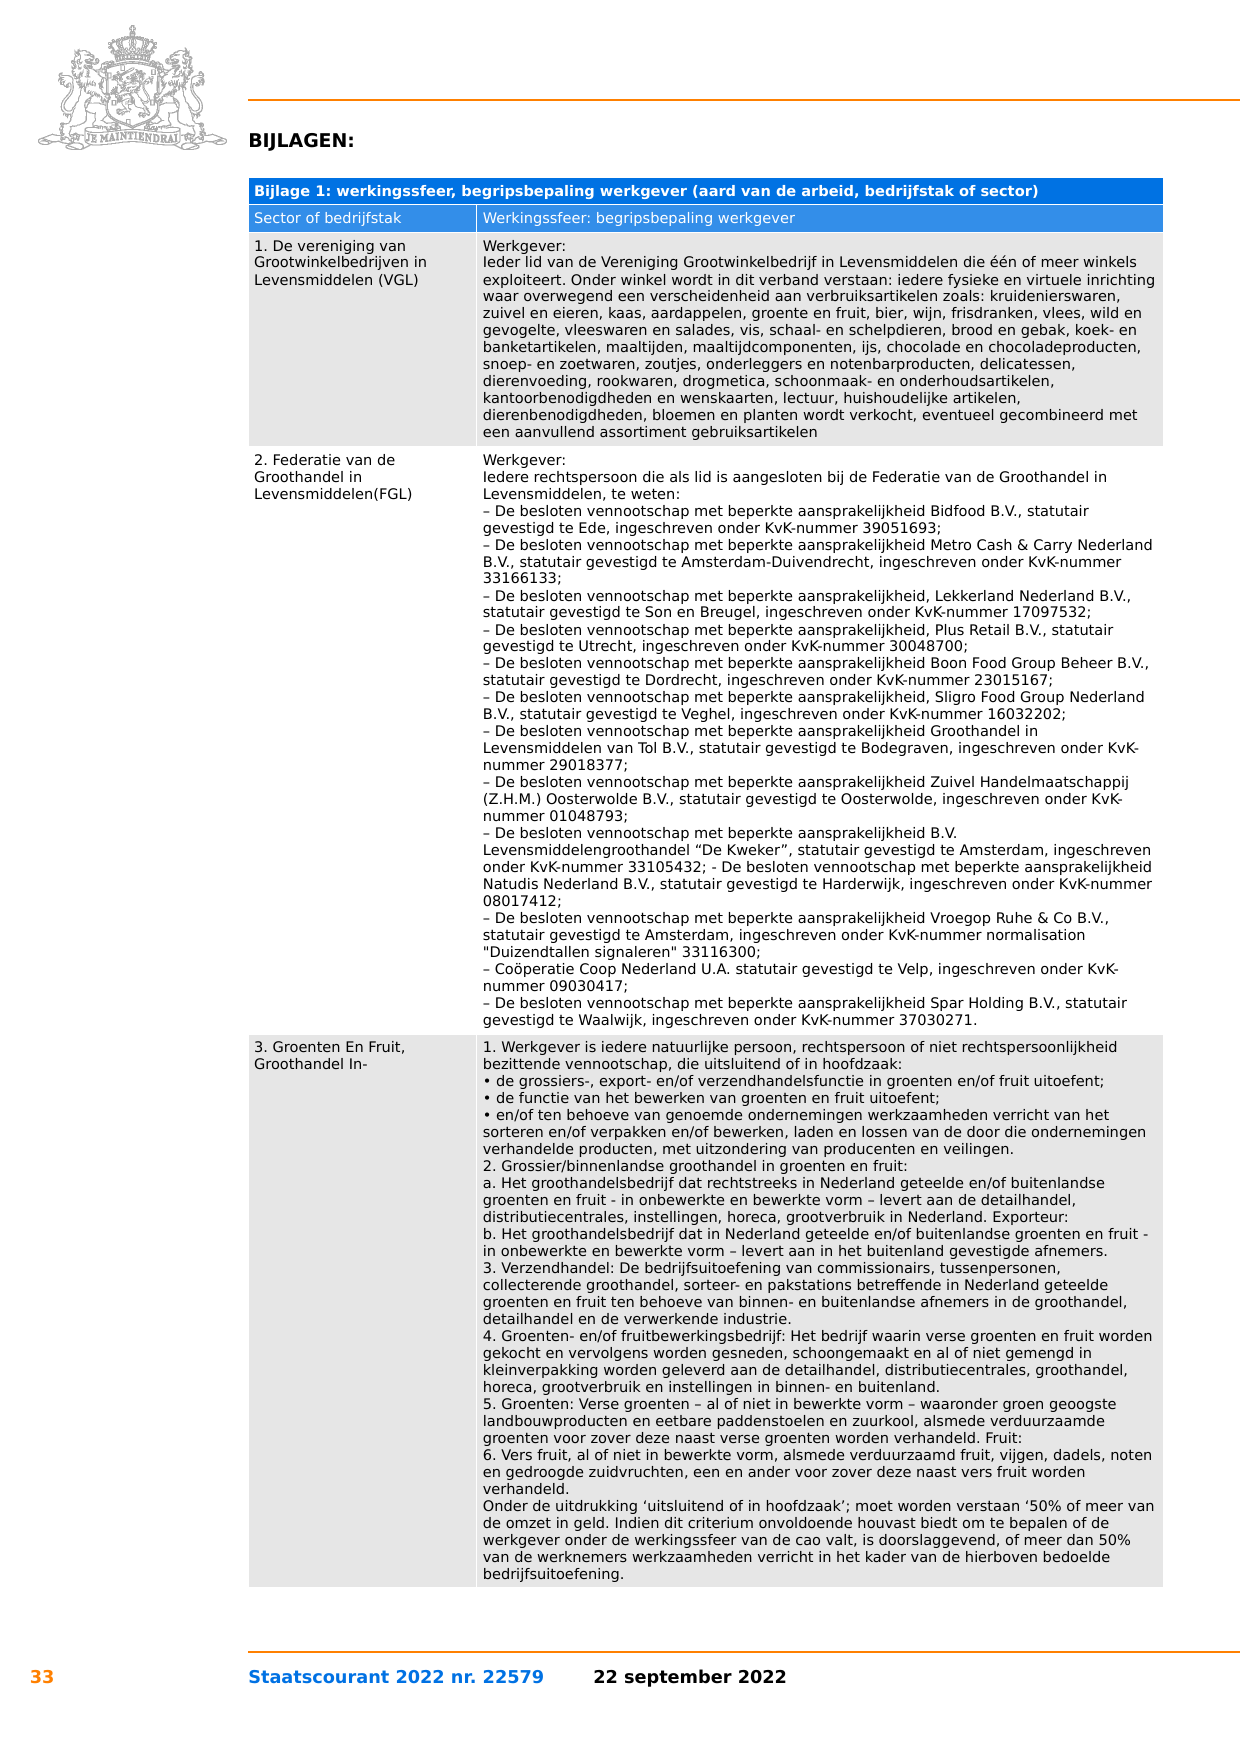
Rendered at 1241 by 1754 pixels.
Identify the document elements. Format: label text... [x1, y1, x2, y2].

table_cell Werkingssfeer: begripsbepaling werkgever [477, 205, 1163, 232]
table_cell 1. De vereniging van Grootwinkelbedrijven in Levensmiddelen (VGL) [249, 233, 476, 446]
table_cell Werkgever: Ieder lid van de Vereniging Grootwinkelbedrijf in Levensmiddelen die één of meer winkels exploiteert. Onder winkel wordt in dit verband verstaan: iedere fysieke en virtuele inrichting waar overwegend een verscheidenheid aan verbruiksartikelen zoals: kruidenierswaren, zuivel en eieren, kaas, aardappelen, groente en fruit, bier, wijn, frisdranken, vlees, wild en gevogelte, vleeswaren en salades, vis, schaal- en schelpdieren, brood en gebak, koek- en banketartikelen, maaltijden, maaltijdcomponenten, ijs, chocolade en chocoladeproducten, snoep- en zoetwaren, zoutjes, onderleggers en notenbarproducten, delicatessen, dierenvoeding, rookwaren, drogmetica, schoonmaak- en onderhoudsartikelen, kantoorbenodigdheden en wenskaarten, lectuur, huishoudelijke artikelen, dierenbenodigdheden, bloemen en planten wordt verkocht, eventueel gecombineerd met een aanvullend assortiment gebruiksartikelen [477, 233, 1163, 446]
table_cell Sector of bedrijfstak [249, 205, 476, 232]
table_cell 3. Groenten En Fruit, Groothandel In- [249, 1035, 476, 1587]
picture [38, 25, 227, 150]
table_cell 2. Federatie van de Groothandel in Levensmiddelen(FGL) [249, 447, 476, 1033]
table_cell 1. Werkgever is iedere natuurlijke persoon, rechtspersoon of niet rechtspersoonlijkheid bezittende vennootschap, die uitsluitend of in hoofdzaak: • de grossiers-, export- en/of verzendhandelsfunctie in groenten en/of fruit uitoefent; • de functie van het bewerken van groenten en fruit uitoefent; • en/of ten behoeve van genoemde ondernemingen werkzaamheden verricht van het sorteren en/of verpakken en/of bewerken, laden en lossen van de door die ondernemingen verhandelde producten, met uitzondering van producenten en veilingen. 2. Grossier/binnenlandse groothandel in groenten en fruit: a. Het groothandelsbedrijf dat rechtstreeks in Nederland geteelde en/of buitenlandse groenten en fruit - in onbewerkte en bewerkte vorm – levert aan de detailhandel, distributiecentrales, instellingen, horeca, grootverbruik in Nederland. Exporteur: b. Het groothandelsbedrijf dat in Nederland geteelde en/of buitenlandse groenten en fruit - in onbewerkte en bewerkte vorm – levert aan in het buitenland gevestigde afnemers. 3. Verzendhandel: De bedrijfsuitoefening van commissionairs, tussenpersonen, collecterende groothandel, sorteer- en pakstations betreffende in Nederland geteelde groenten en fruit ten behoeve van binnen- en buitenlandse afnemers in de groothandel, detailhandel en de verwerkende industrie. 4. Groenten- en/of fruitbewerkingsbedrijf: Het bedrijf waarin verse groenten en fruit worden gekocht en vervolgens worden gesneden, schoongemaakt en al of niet gemengd in kleinverpakking worden geleverd aan de detailhandel, distributiecentrales, groothandel, horeca, grootverbruik en instellingen in binnen- en buitenland. 5. Groenten: Verse groenten – al of niet in bewerkte vorm – waaronder groen geoogste landbouwproducten en eetbare paddenstoelen en zuurkool, alsmede verduurzaamde groenten voor zover deze naast verse groenten worden verhandeld. Fruit: 6. Vers fruit, al of niet in bewerkte vorm, alsmede verduurzaamd fruit, vijgen, dadels, noten en gedroogde zuidvruchten, een en ander voor zover deze naast vers fruit worden verhandeld. Onder de uitdrukking ‘uitsluitend of in hoofdzaak’; moet worden verstaan ‘50% of meer van de omzet in geld. Indien dit criterium onvoldoende houvast biedt om te bepalen of de werkgever onder de werkingssfeer van de cao valt, is doorslaggevend, of meer dan 50% van de werknemers werkzaamheden verricht in het kader van de hierboven bedoelde bedrijfsuitoefening. [477, 1035, 1163, 1587]
table_header Bijlage 1: werkingssfeer, begripsbepaling werkgever (aard van de arbeid, bedrijfstak of sector) [249, 178, 1163, 204]
subtitle BIJLAGEN: [248, 130, 1163, 152]
table_cell Werkgever: Iedere rechtspersoon die als lid is aangesloten bij de Federatie van de Groothandel in Levensmiddelen, te weten: – De besloten vennootschap met beperkte aansprakelijkheid Bidfood B.V., statutair gevestigd te Ede, ingeschreven onder KvK-nummer 39051693; – De besloten vennootschap met beperkte aansprakelijkheid Metro Cash & Carry Nederland B.V., statutair gevestigd te Amsterdam-Duivendrecht, ingeschreven onder KvK-nummer 33166133; – De besloten vennootschap met beperkte aansprakelijkheid, Lekkerland Nederland B.V., statutair gevestigd te Son en Breugel, ingeschreven onder KvK-nummer 17097532; – De besloten vennootschap met beperkte aansprakelijkheid, Plus Retail B.V., statutair gevestigd te Utrecht, ingeschreven onder KvK-nummer 30048700; – De besloten vennootschap met beperkte aansprakelijkheid Boon Food Group Beheer B.V., statutair gevestigd te Dordrecht, ingeschreven onder KvK-nummer 23015167; – De besloten vennootschap met beperkte aansprakelijkheid, Sligro Food Group Nederland B.V., statutair gevestigd te Veghel, ingeschreven onder KvK-nummer 16032202; – De besloten vennootschap met beperkte aansprakelijkheid Groothandel in Levensmiddelen van Tol B.V., statutair gevestigd te Bodegraven, ingeschreven onder KvK-nummer 29018377; – De besloten vennootschap met beperkte aansprakelijkheid Zuivel Handelmaatschappij (Z.H.M.) Oosterwolde B.V., statutair gevestigd te Oosterwolde, ingeschreven onder KvK-nummer 01048793; – De besloten vennootschap met beperkte aansprakelijkheid B.V. Levensmiddelengroothandel “De Kweker”, statutair gevestigd te Amsterdam, ingeschreven onder KvK-nummer 33105432; - De besloten vennootschap met beperkte aansprakelijkheid Natudis Nederland B.V., statutair gevestigd te Harderwijk, ingeschreven onder KvK-nummer 08017412; – De besloten vennootschap met beperkte aansprakelijkheid Vroegop Ruhe & Co B.V., statutair gevestigd te Amsterdam, ingeschreven onder KvK-nummer normalisation "Duizendtallen signaleren" 33116300; – Coöperatie Coop Nederland U.A. statutair gevestigd te Velp, ingeschreven onder KvK-nummer 09030417; – De besloten vennootschap met beperkte aansprakelijkheid Spar Holding B.V., statutair gevestigd te Waalwijk, ingeschreven onder KvK-nummer 37030271. [477, 447, 1163, 1033]
